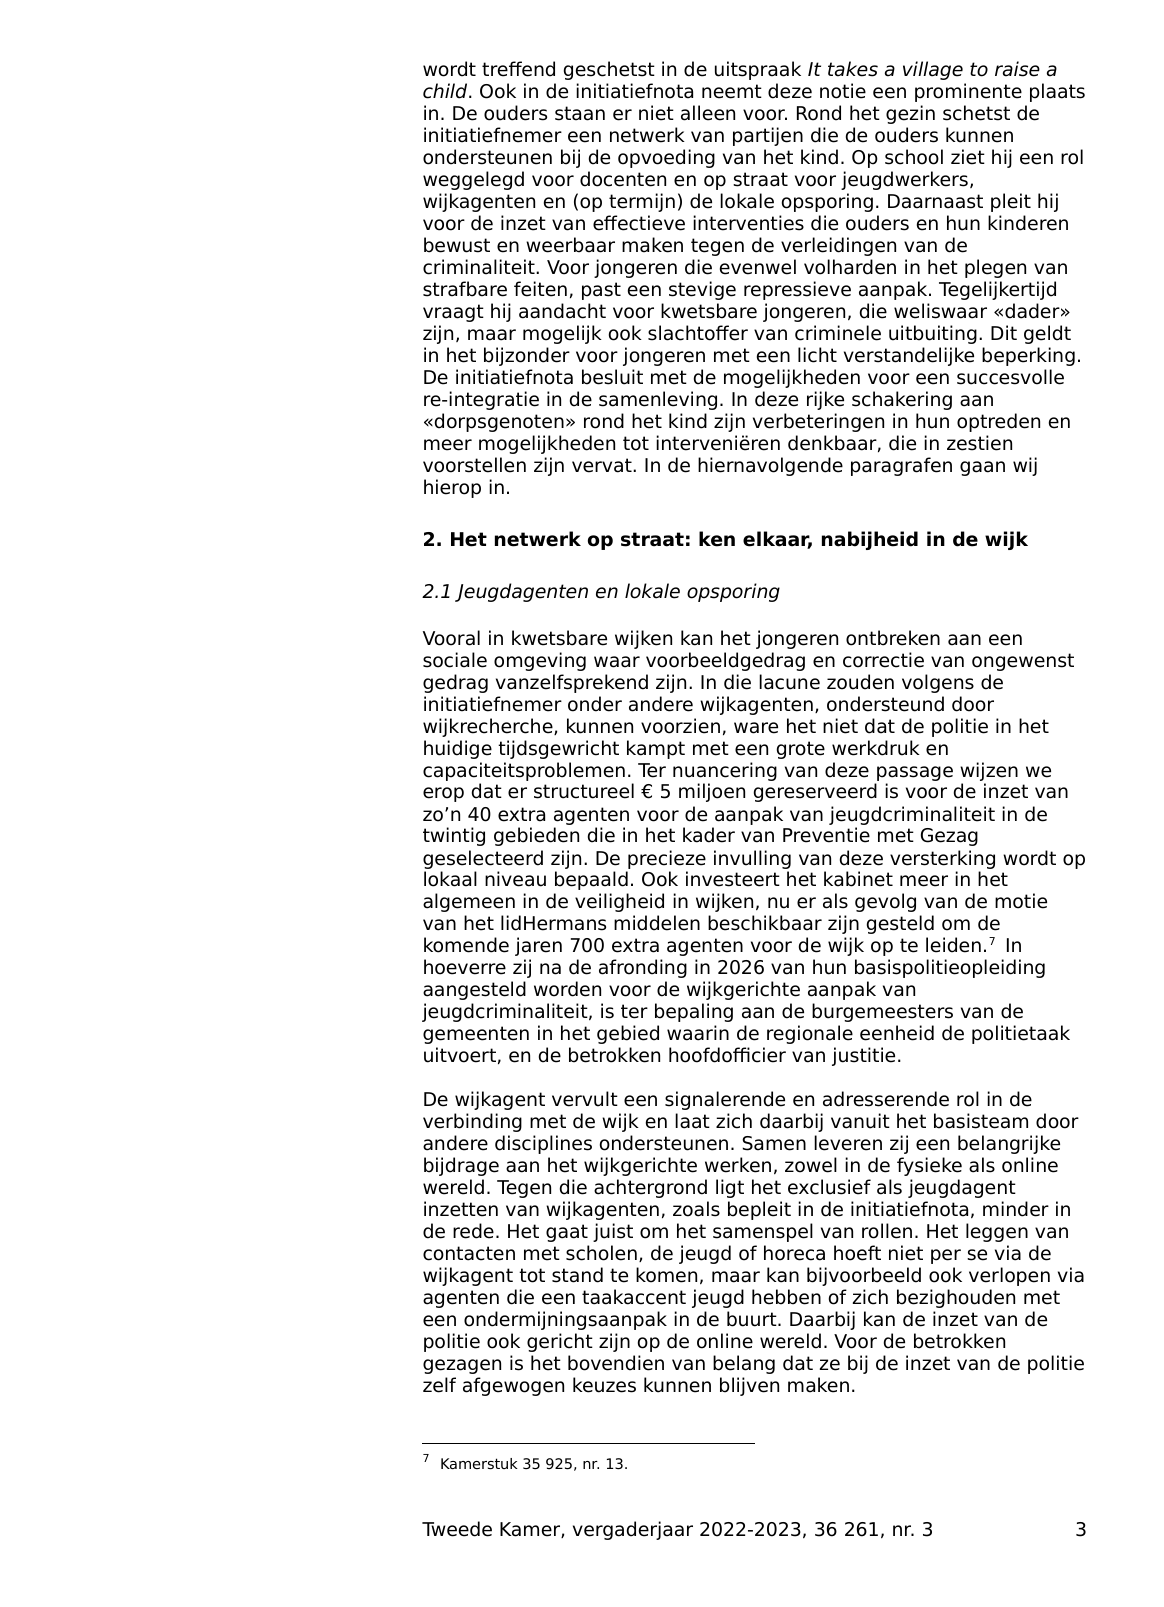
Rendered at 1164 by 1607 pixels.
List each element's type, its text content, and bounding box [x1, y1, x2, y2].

text Vooral in kwetsbare wijken kan het jongeren ontbreken aan een sociale omgeving waar voorbeeldgedrag en correctie van ongewenst gedrag vanzelfsprekend zijn. In die lacune zouden volgens de initiatiefnemer onder andere wijkagenten, ondersteund door wijkrecherche, kunnen voorzien, ware het niet dat de politie in het huidige tijdsgewricht kampt met een grote werkdruk en capaciteitsproblemen. Ter nuancering van deze passage wijzen we erop dat er structureel € 5 miljoen gereserveerd is voor de inzet van zo’n 40 extra agenten voor de aanpak van jeugdcriminaliteit in de twintig gebieden die in het kader van Preventie met Gezag geselecteerd zijn. De precieze invulling van deze versterking wordt op lokaal niveau bepaald. Ook investeert het kabinet meer in het algemeen in de veiligheid in wijken, nu er als gevolg van de motie van het lidHermans middelen beschikbaar zijn gesteld om de komende jaren 700 extra agenten voor de wijk op te leiden. In hoeverre zij na de afronding in 2026 van hun basispolitieopleiding aangesteld worden voor de wijkgerichte aanpak van jeugdcriminaliteit, is ter bepaling aan de burgemeesters van de gemeenten in het gebied waarin de regionale eenheid de politietaak uitvoert, en de betrokken hoofdofficier van justitie. [422, 628, 1087, 1067]
subtitle 2.1 Jeugdagenten en lokale opsporing [422, 581, 1087, 603]
text Kamerstuk 35 925, nr. 13. [422, 1452, 1087, 1474]
subtitle 2. Het netwerk op straat: ken elkaar, nabijheid in de wijk [422, 529, 1087, 551]
text wordt treffend geschetst in de uitspraak It takes a village to raise a child. Ook in de initiatiefnota neemt deze notie een prominente plaats in. De ouders staan er niet alleen voor. Rond het gezin schetst de initiatiefnemer een netwerk van partijen die de ouders kunnen ondersteunen bij de opvoeding van het kind. Op school ziet hij een rol weggelegd voor docenten en op straat voor jeugdwerkers, wijkagenten en (op termijn) de lokale opsporing. Daarnaast pleit hij voor de inzet van effectieve interventies die ouders en hun kinderen bewust en weerbaar maken tegen de verleidingen van de criminaliteit. Voor jongeren die evenwel volharden in het plegen van strafbare feiten, past een stevige repressieve aanpak. Tegelijkertijd vraagt hij aandacht voor kwetsbare jongeren, die weliswaar «dader» zijn, maar mogelijk ook slachtoffer van criminele uitbuiting. Dit geldt in het bijzonder voor jongeren met een licht verstandelijke beperking. De initiatiefnota besluit met de mogelijkheden voor een succesvolle re-integratie in de samenleving. In deze rijke schakering aan «dorpsgenoten» rond het kind zijn verbeteringen in hun optreden en meer mogelijkheden tot interveniëren denkbaar, die in zestien voorstellen zijn vervat. In de hiernavolgende paragrafen gaan wij hierop in. [422, 59, 1087, 499]
text De wijkagent vervult een signalerende en adresserende rol in de verbinding met de wijk en laat zich daarbij vanuit het basisteam door andere disciplines ondersteunen. Samen leveren zij een belangrijke bijdrage aan het wijkgerichte werken, zowel in de fysieke als online wereld. Tegen die achtergrond ligt het exclusief als jeugdagent inzetten van wijkagenten, zoals bepleit in de initiatiefnota, minder in de rede. Het gaat juist om het samenspel van rollen. Het leggen van contacten met scholen, de jeugd of horeca hoeft niet per se via de wijkagent tot stand te komen, maar kan bijvoorbeeld ook verlopen via agenten die een taakaccent jeugd hebben of zich bezighouden met een ondermijningsaanpak in de buurt. Daarbij kan de inzet van de politie ook gericht zijn op de online wereld. Voor de betrokken gezagen is het bovendien van belang dat ze bij de inzet van de politie zelf afgewogen keuzes kunnen blijven maken. [422, 1089, 1087, 1397]
